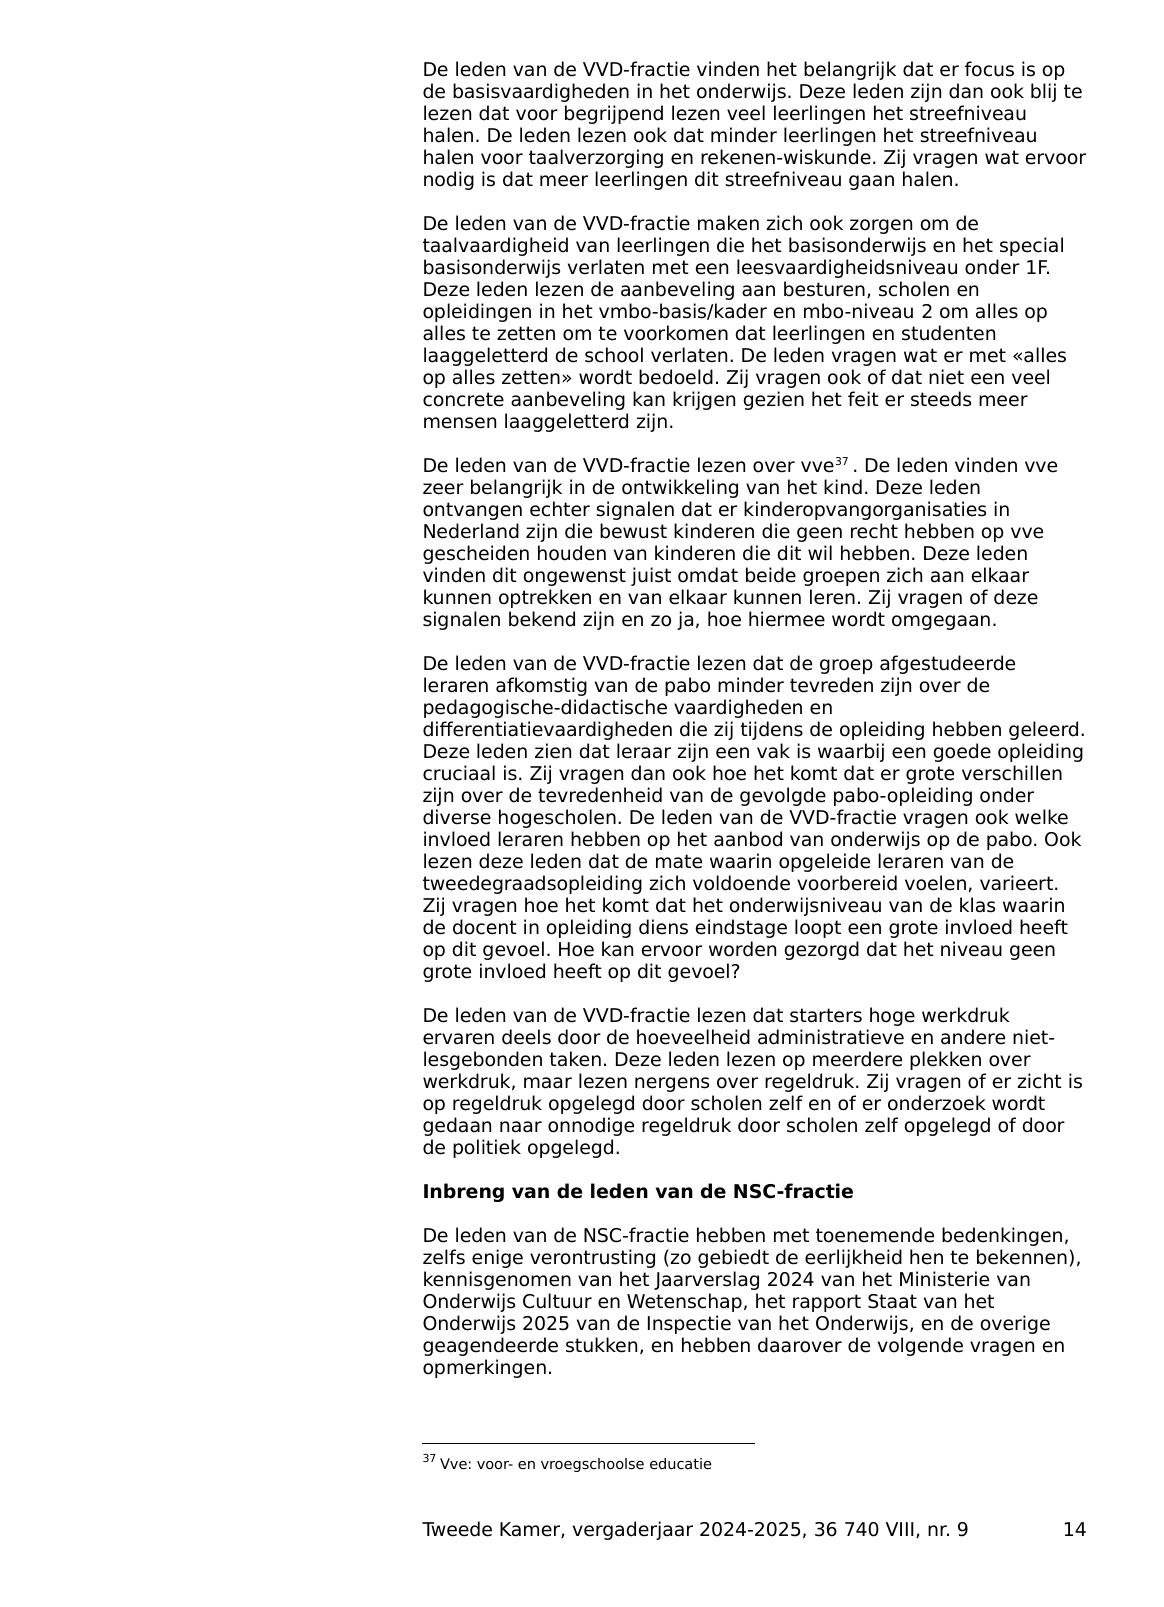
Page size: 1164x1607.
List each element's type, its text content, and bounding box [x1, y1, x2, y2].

text De leden van de VVD-fractie lezen over vve. De leden vinden vve zeer belangrijk in de ontwikkeling van het kind. Deze leden ontvangen echter signalen dat er kinderopvangorganisaties in Nederland zijn die bewust kinderen die geen recht hebben op vve gescheiden houden van kinderen die dit wil hebben. Deze leden vinden dit ongewenst juist omdat beide groepen zich aan elkaar kunnen optrekken en van elkaar kunnen leren. Zij vragen of deze signalen bekend zijn en zo ja, hoe hiermee wordt omgegaan. [422, 455, 1087, 631]
subtitle Inbreng van de leden van de NSC-fractie [422, 1181, 1087, 1203]
text De leden van de VVD-fractie maken zich ook zorgen om de taalvaardigheid van leerlingen die het basisonderwijs en het special basisonderwijs verlaten met een leesvaardigheidsniveau onder 1F. Deze leden lezen de aanbeveling aan besturen, scholen en opleidingen in het vmbo-basis/kader en mbo-niveau 2 om alles op alles te zetten om te voorkomen dat leerlingen en studenten laaggeletterd de school verlaten. De leden vragen wat er met «alles op alles zetten» wordt bedoeld. Zij vragen ook of dat niet een veel concrete aanbeveling kan krijgen gezien het feit er steeds meer mensen laaggeletterd zijn. [422, 213, 1087, 433]
text De leden van de VVD-fractie vinden het belangrijk dat er focus is op de basisvaardigheden in het onderwijs. Deze leden zijn dan ook blij te lezen dat voor begrijpend lezen veel leerlingen het streefniveau halen. De leden lezen ook dat minder leerlingen het streefniveau halen voor taalverzorging en rekenen-wiskunde. Zij vragen wat ervoor nodig is dat meer leerlingen dit streefniveau gaan halen. [422, 59, 1087, 191]
text De leden van de VVD-fractie lezen dat starters hoge werkdruk ervaren deels door de hoeveelheid administratieve en andere niet-lesgebonden taken. Deze leden lezen op meerdere plekken over werkdruk, maar lezen nergens over regeldruk. Zij vragen of er zicht is op regeldruk opgelegd door scholen zelf en of er onderzoek wordt gedaan naar onnodige regeldruk door scholen zelf opgelegd of door de politiek opgelegd. [422, 1005, 1087, 1159]
text Vve: voor- en vroegschoolse educatie [422, 1452, 1087, 1474]
text De leden van de NSC-fractie hebben met toenemende bedenkingen, zelfs enige verontrusting (zo gebiedt de eerlijkheid hen te bekennen), kennisgenomen van het Jaarverslag 2024 van het Ministerie van Onderwijs Cultuur en Wetenschap, het rapport Staat van het Onderwijs 2025 van de Inspectie van het Onderwijs, en de overige geagendeerde stukken, en hebben daarover de volgende vragen en opmerkingen. [422, 1225, 1087, 1379]
text De leden van de VVD-fractie lezen dat de groep afgestudeerde leraren afkomstig van de pabo minder tevreden zijn over de pedagogische-didactische vaardigheden en differentiatievaardigheden die zij tijdens de opleiding hebben geleerd. Deze leden zien dat leraar zijn een vak is waarbij een goede opleiding cruciaal is. Zij vragen dan ook hoe het komt dat er grote verschillen zijn over de tevredenheid van de gevolgde pabo-opleiding onder diverse hogescholen. De leden van de VVD-fractie vragen ook welke invloed leraren hebben op het aanbod van onderwijs op de pabo. Ook lezen deze leden dat de mate waarin opgeleide leraren van de tweedegraadsopleiding zich voldoende voorbereid voelen, varieert. Zij vragen hoe het komt dat het onderwijsniveau van de klas waarin de docent in opleiding diens eindstage loopt een grote invloed heeft op dit gevoel. Hoe kan ervoor worden gezorgd dat het niveau geen grote invloed heeft op dit gevoel? [422, 653, 1087, 983]
